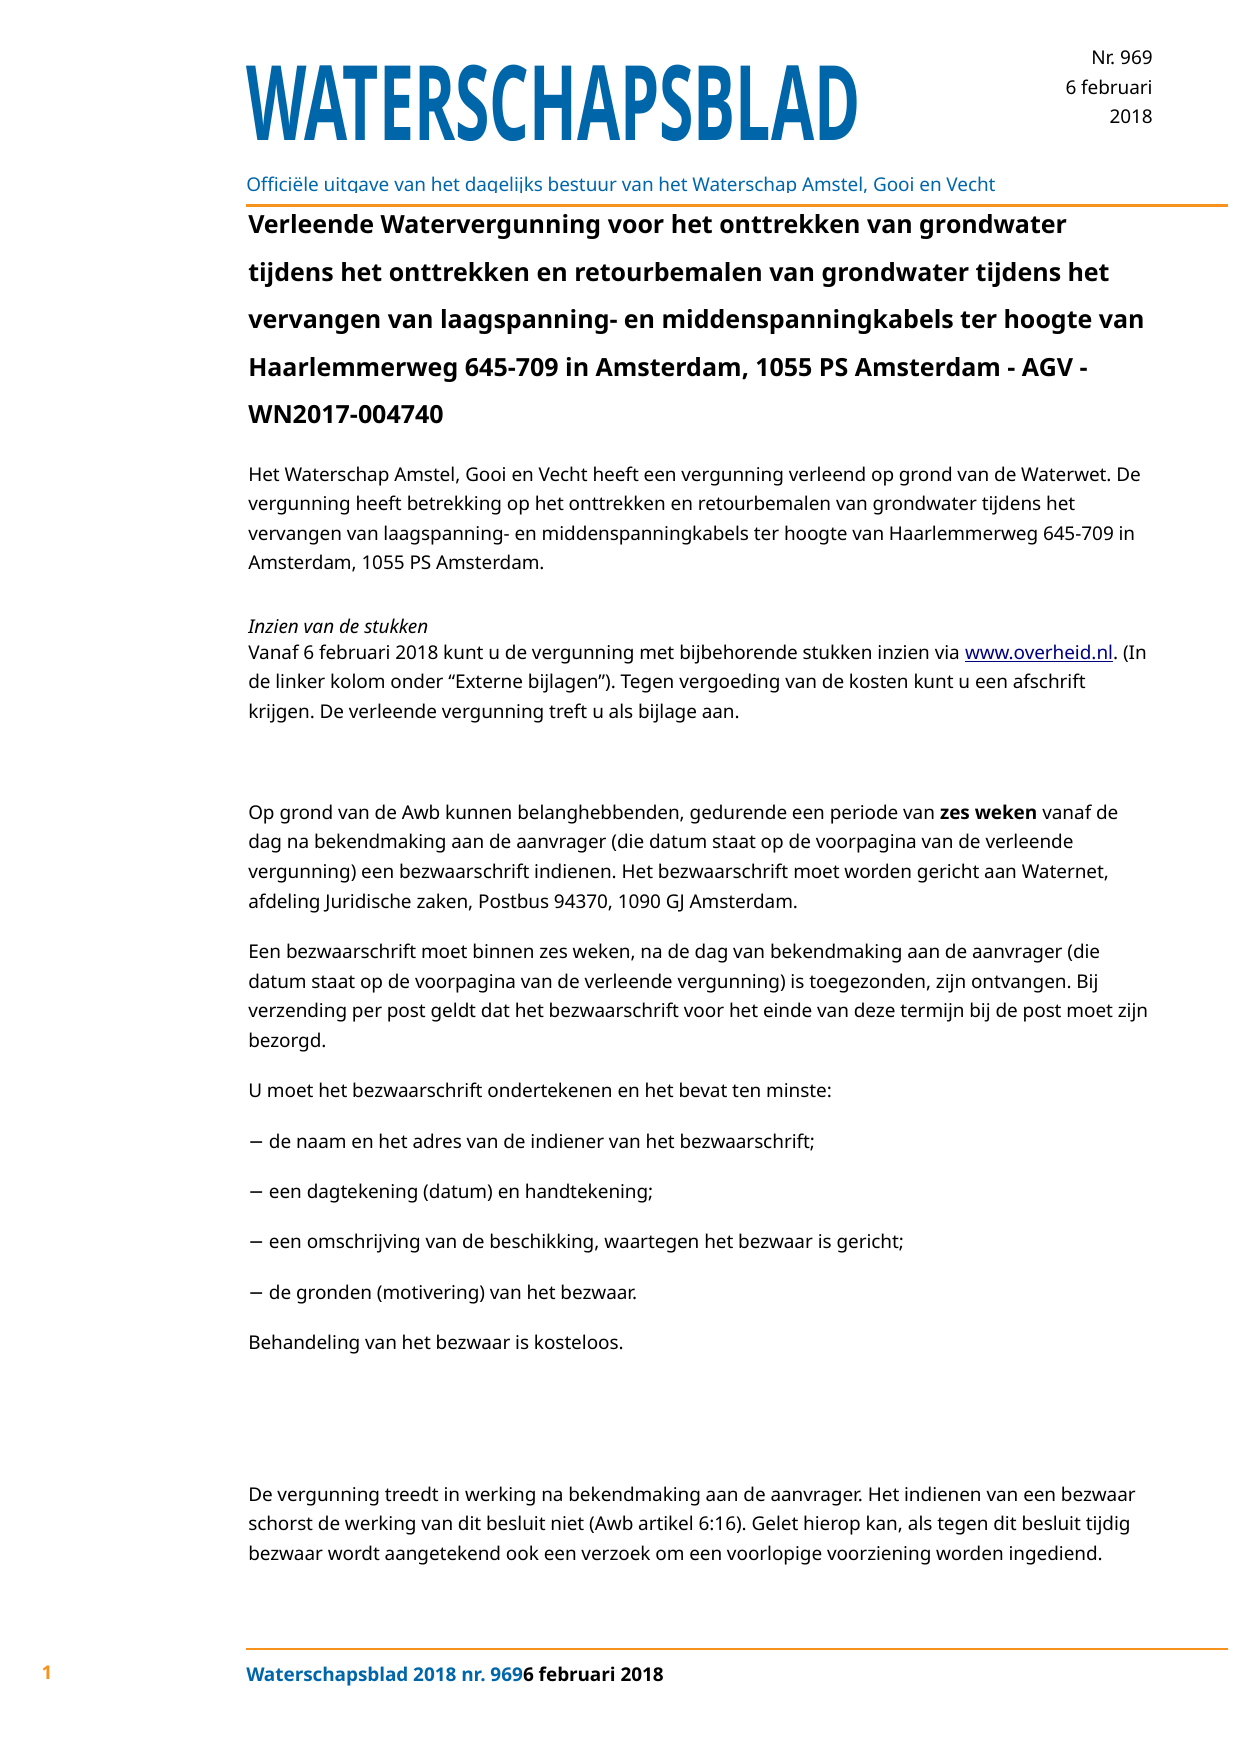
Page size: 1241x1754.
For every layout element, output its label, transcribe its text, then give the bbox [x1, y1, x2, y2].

text U moet het bezwaarschrift ondertekenen en het bevat ten minste: [248, 1077, 1152, 1103]
text Op grond van de Awb kunnen belanghebbenden, gedurende een periode van zes weken vanaf de dag na bekendmaking aan de aanvrager (die datum staat op de voorpagina van de verleende vergunning) een bezwaarschrift indienen. Het bezwaarschrift moet worden gericht aan Waternet, afdeling Juridische zaken, Postbus 94370, 1090 GJ Amsterdam. [248, 799, 1152, 914]
picture [41, 47, 231, 172]
text − een dagtekening (datum) en handtekening; [248, 1178, 1152, 1204]
text Behandeling van het bezwaar is kosteloos. [248, 1329, 1152, 1355]
text Vanaf 6 februari 2018 kunt u de vergunning met bijbehorende stukken inzien via www.overheid.nl. (In de linker kolom onder “Externe bijlagen”). Tegen vergoeding van de kosten kunt u een afschrift krijgen. De verleende vergunning treft u als bijlage aan. [248, 639, 1152, 724]
text Het Waterschap Amstel, Gooi en Vecht heeft een vergunning verleend op grond van de Waterwet. De vergunning heeft betrekking op het onttrekken en retourbemalen van grondwater tijdens het vervangen van laagspanning- en middenspanningkabels ter hoogte van Haarlemmerweg 645-709 in Amsterdam, 1055 PS Amsterdam. [248, 461, 1152, 575]
text Een bezwaarschrift moet binnen zes weken, na de dag van bekendmaking aan de aanvrager (die datum staat op de voorpagina van de verleende vergunning) is toegezonden, zijn ontvangen. Bij verzending per post geldt dat het bezwaarschrift voor het einde van deze termijn bij de post moet zijn bezorgd. [248, 938, 1152, 1053]
text − een omschrijving van de beschikking, waartegen het bezwaar is gericht; [248, 1229, 1152, 1254]
text Verleende Watervergunning voor het onttrekken van grondwater tijdens het onttrekken en retourbemalen van grondwater tijdens het vervangen van laagspanning- en middenspanningkabels ter hoogte van Haarlemmerweg 645-709 in Amsterdam, 1055 PS Amsterdam - AGV - WN2017-004740 [248, 207, 1152, 431]
text Inzien van de stukken [248, 613, 1152, 639]
text De vergunning treedt in werking na bekendmaking aan de aanvrager. Het indienen van een bezwaar schorst de werking van dit besluit niet (Awb artikel 6:16). Gelet hierop kan, als tegen dit besluit tijdig bezwaar wordt aangetekend ook een verzoek om een voorlopige voorziening worden ingediend. [248, 1481, 1152, 1566]
text − de naam en het adres van de indiener van het bezwaarschrift; [248, 1128, 1152, 1154]
text − de gronden (motivering) van het bezwaar. [248, 1279, 1152, 1305]
